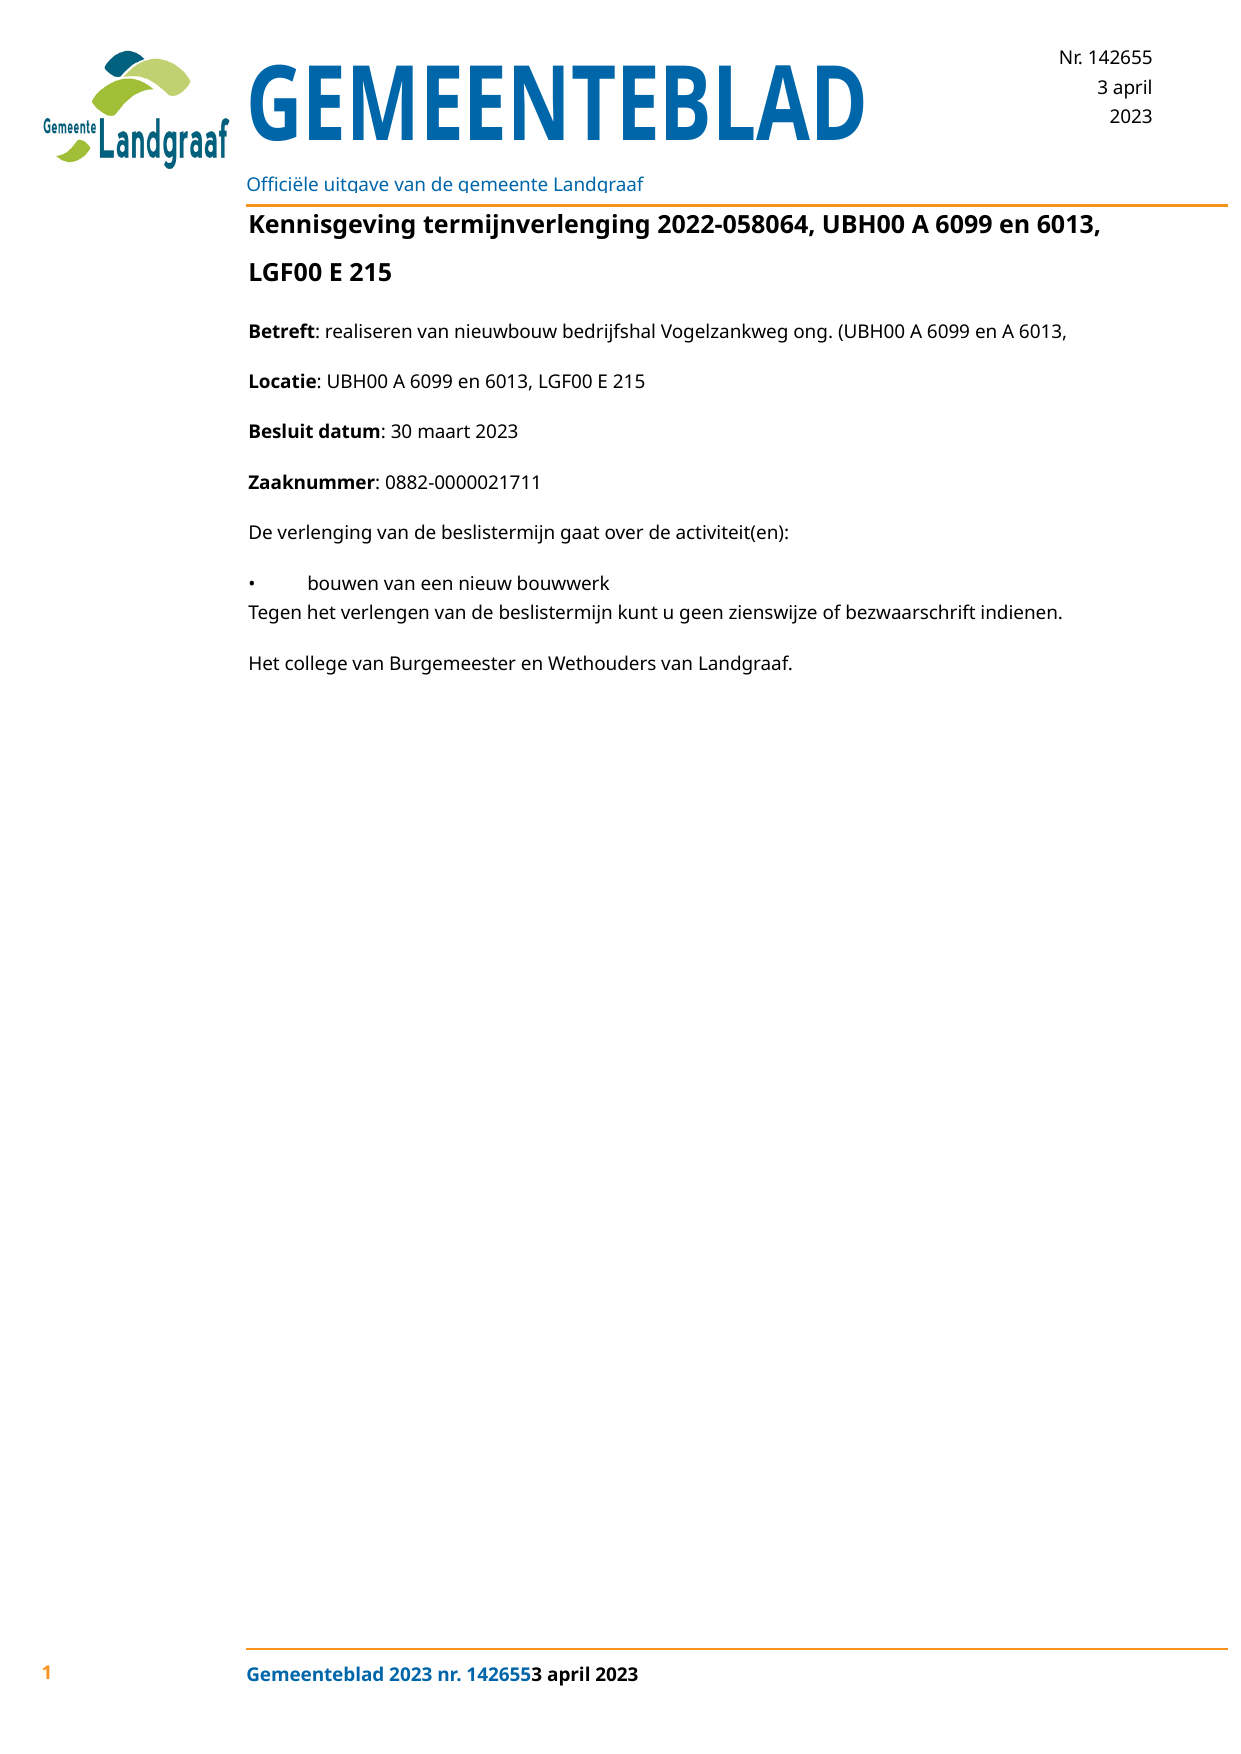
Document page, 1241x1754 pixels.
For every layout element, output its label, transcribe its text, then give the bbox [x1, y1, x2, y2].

text Besluit datum: 30 maart 2023 [248, 419, 1152, 444]
text Kennisgeving termijnverlenging 2022-058064, UBH00 A 6099 en 6013, LGF00 E 215 [248, 207, 1152, 288]
picture [41, 47, 231, 172]
list bouwen van een nieuw bouwwerk [248, 570, 1152, 596]
text Betreft: realiseren van nieuwbouw bedrijfshal Vogelzankweg ong. (UBH00 A 6099 en A 6013, [248, 318, 1152, 344]
text Locatie: UBH00 A 6099 en 6013, LGF00 E 215 [248, 368, 1152, 394]
text Het college van Burgemeester en Wethouders van Landgraaf. [248, 650, 1152, 676]
text Tegen het verlengen van de beslistermijn kunt u geen zienswijze of bezwaarschrift indienen. [248, 599, 1152, 625]
text Zaaknummer: 0882-0000021711 [248, 469, 1152, 495]
text De verlenging van de beslistermijn gaat over de activiteit(en): [248, 519, 1152, 545]
